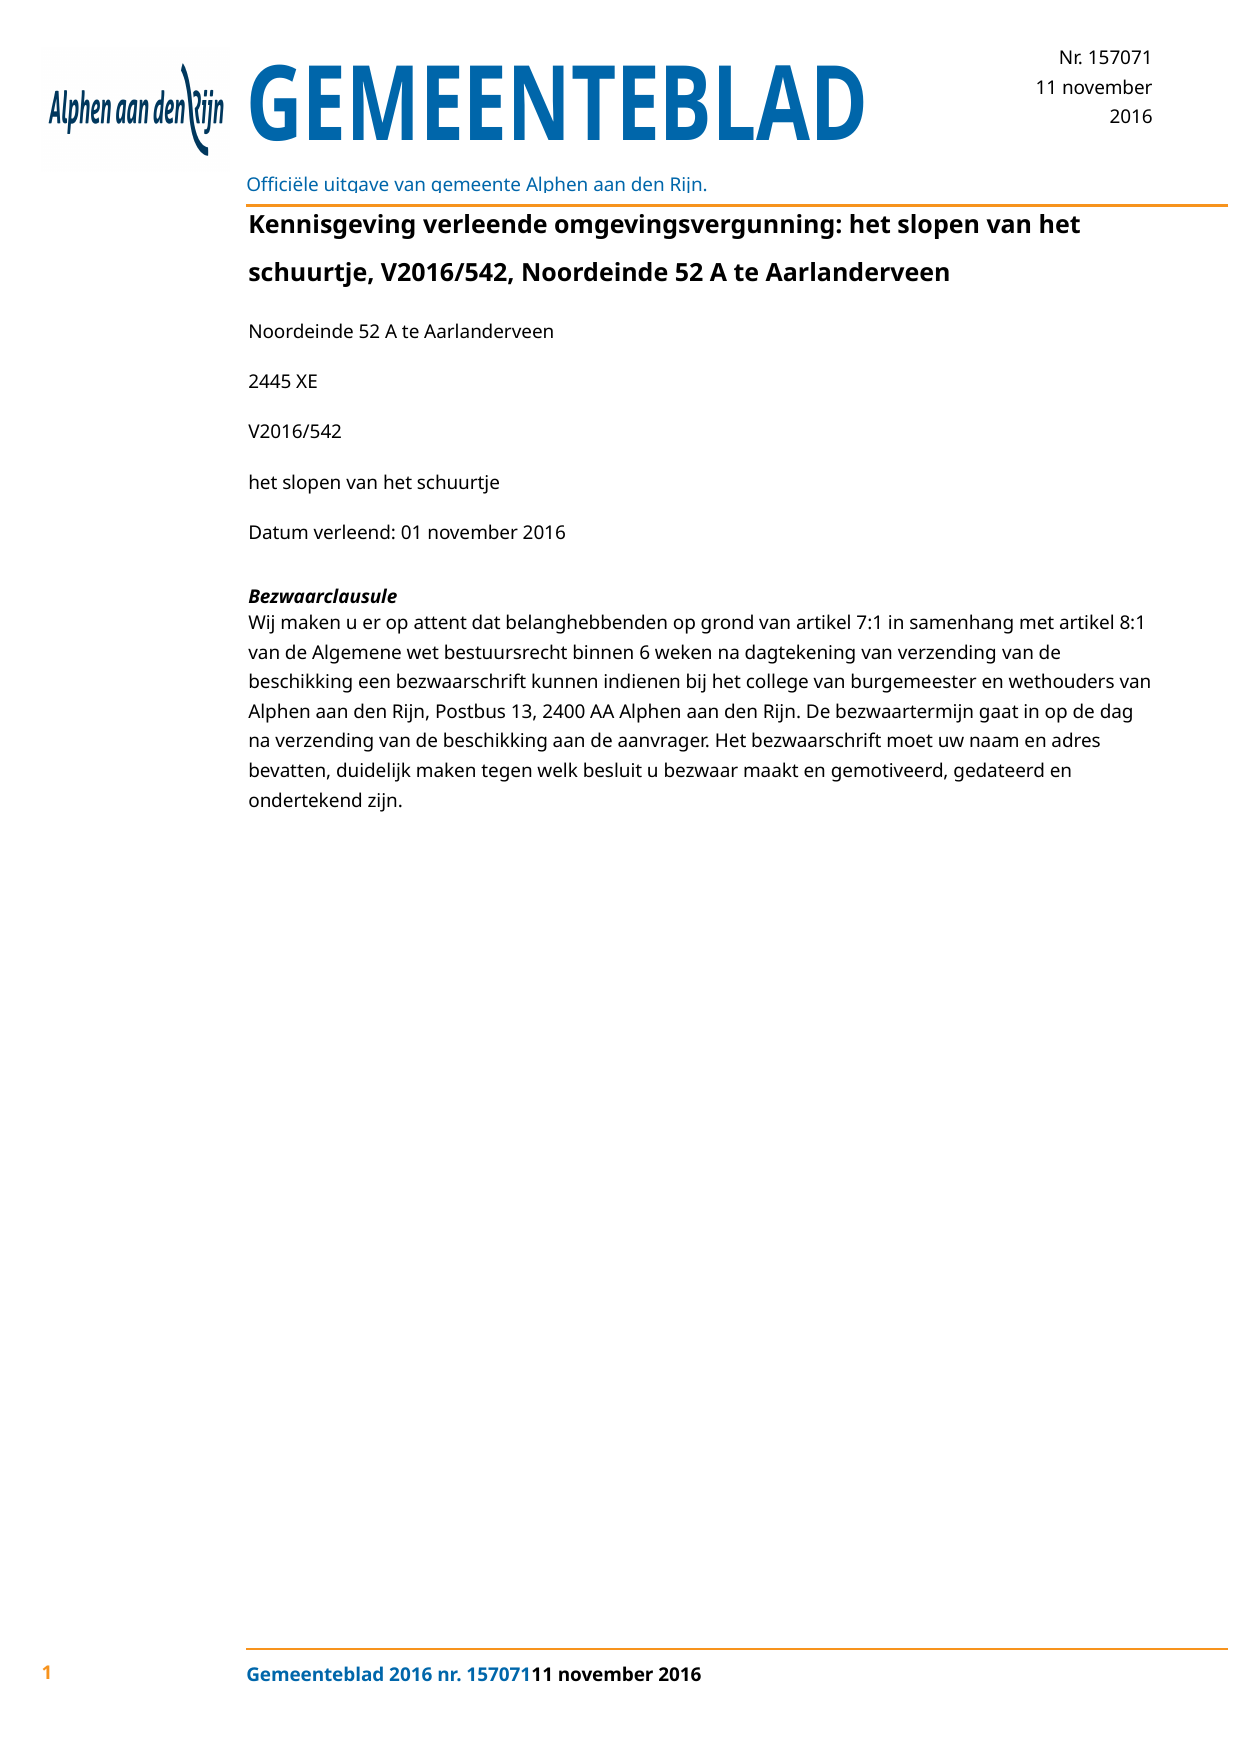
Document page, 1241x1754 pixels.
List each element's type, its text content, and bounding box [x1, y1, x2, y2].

text het slopen van het schuurtje [248, 469, 1152, 495]
text Noordeinde 52 A te Aarlanderveen [248, 318, 1152, 344]
text Kennisgeving verleende omgevingsvergunning: het slopen van het schuurtje, V2016/542, Noordeinde 52 A te Aarlanderveen [248, 207, 1152, 288]
text Wij maken u er op attent dat belanghebbenden op grond van artikel 7:1 in samenhang met artikel 8:1 van de Algemene wet bestuursrecht binnen 6 weken na dagtekening van verzending van de beschikking een bezwaarschrift kunnen indienen bij het college van burgemeester en wethouders van Alphen aan den Rijn, Postbus 13, 2400 AA Alphen aan den Rijn. De bezwaartermijn gaat in op de dag na verzending van de beschikking aan de aanvrager. Het bezwaarschrift moet uw naam en adres bevatten, duidelijk maken tegen welk besluit u bezwaar maakt en gemotiveerd, gedateerd en ondertekend zijn. [248, 609, 1152, 812]
text 2445 XE [248, 368, 1152, 394]
picture [41, 47, 231, 172]
text V2016/542 [248, 419, 1152, 444]
text Bezwaarclausule [248, 583, 1152, 609]
text Datum verleend: 01 november 2016 [248, 519, 1152, 545]
